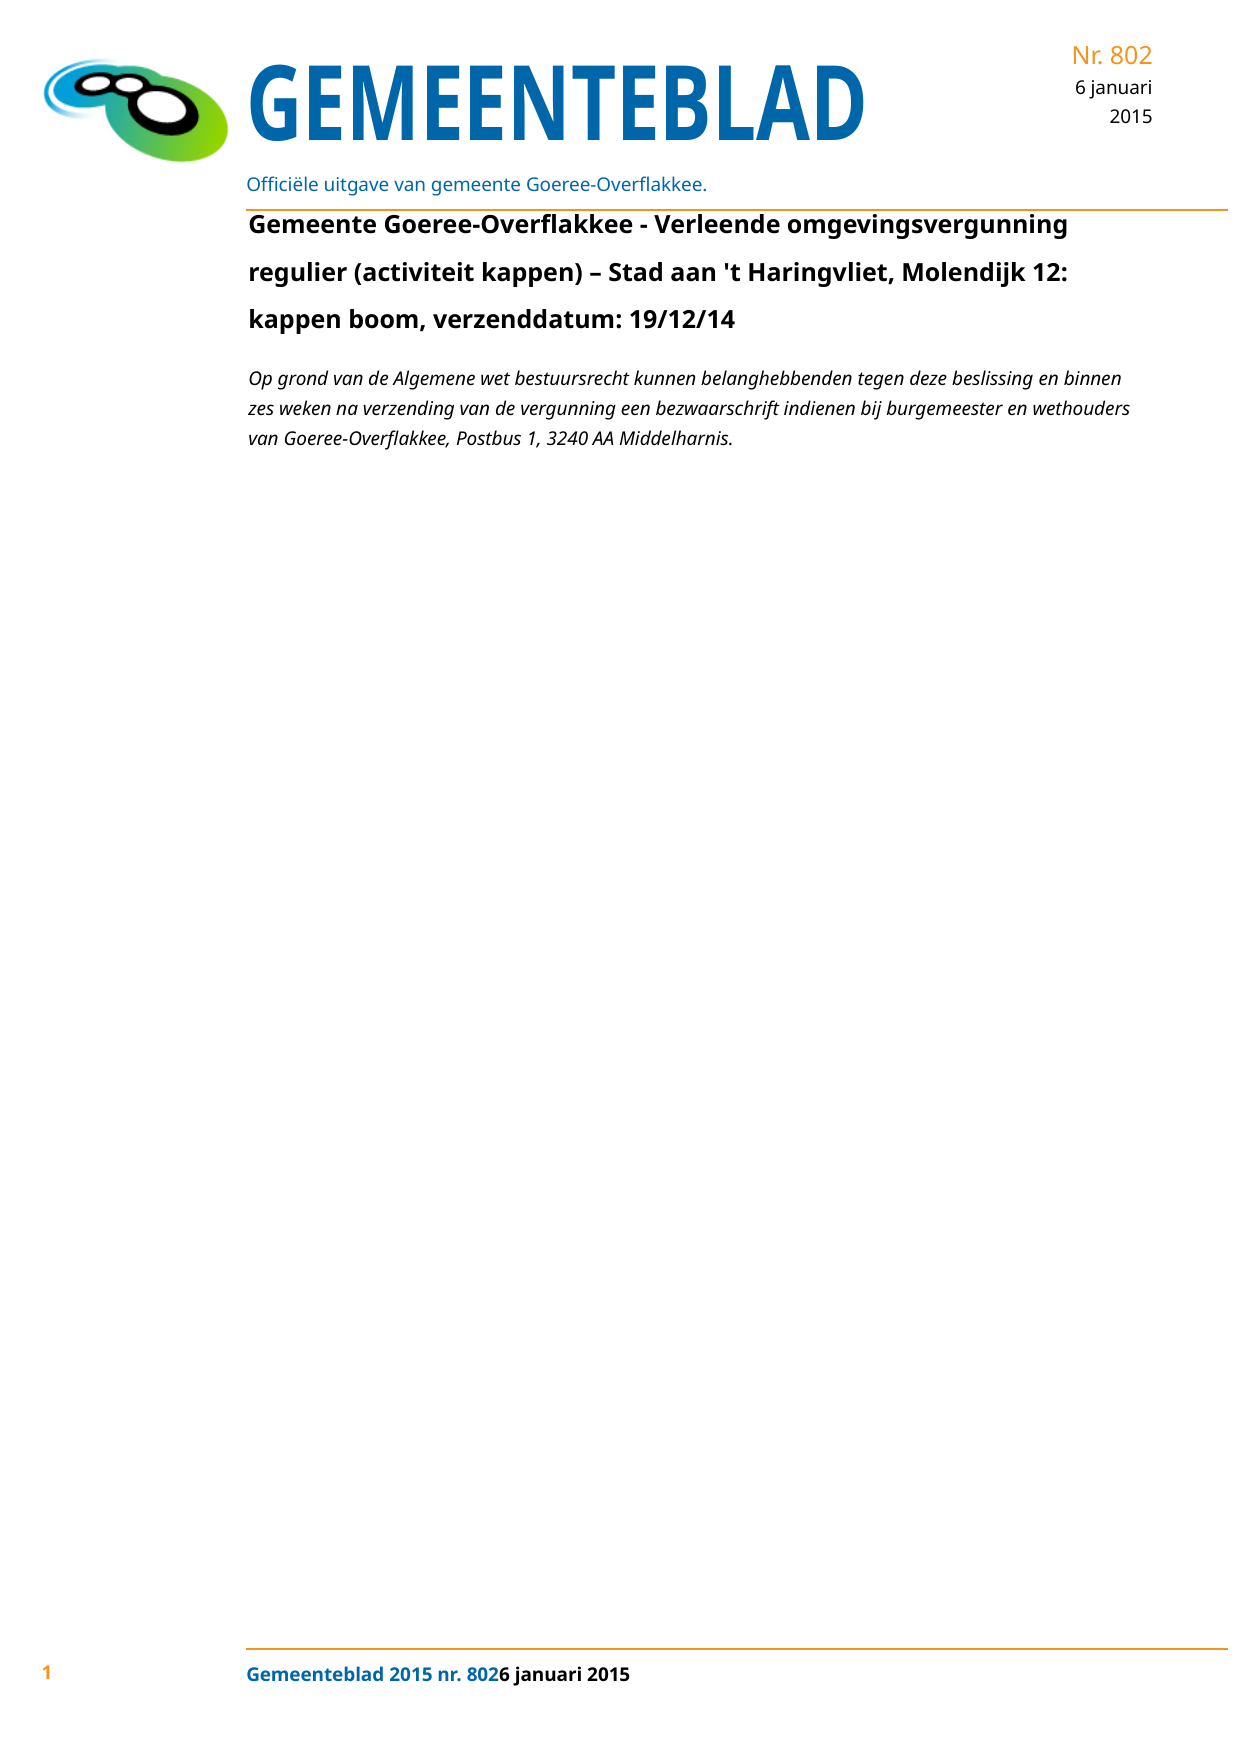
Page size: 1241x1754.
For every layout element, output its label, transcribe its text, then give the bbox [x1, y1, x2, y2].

text Gemeente Goeree-Overflakkee - Verleende omgevingsvergunning regulier (activiteit kappen) – Stad aan 't Haringvliet, Molendijk 12: kappen boom, verzenddatum: 19/12/14 [248, 211, 1152, 336]
picture [41, 47, 231, 172]
text Op grond van de Algemene wet bestuursrecht kunnen belanghebbenden tegen deze beslissing en binnen zes weken na verzending van de vergunning een bezwaarschrift indienen bij burgemeester en wethouders van Goeree-Overflakkee, Postbus 1, 3240 AA Middelharnis. [248, 366, 1152, 450]
